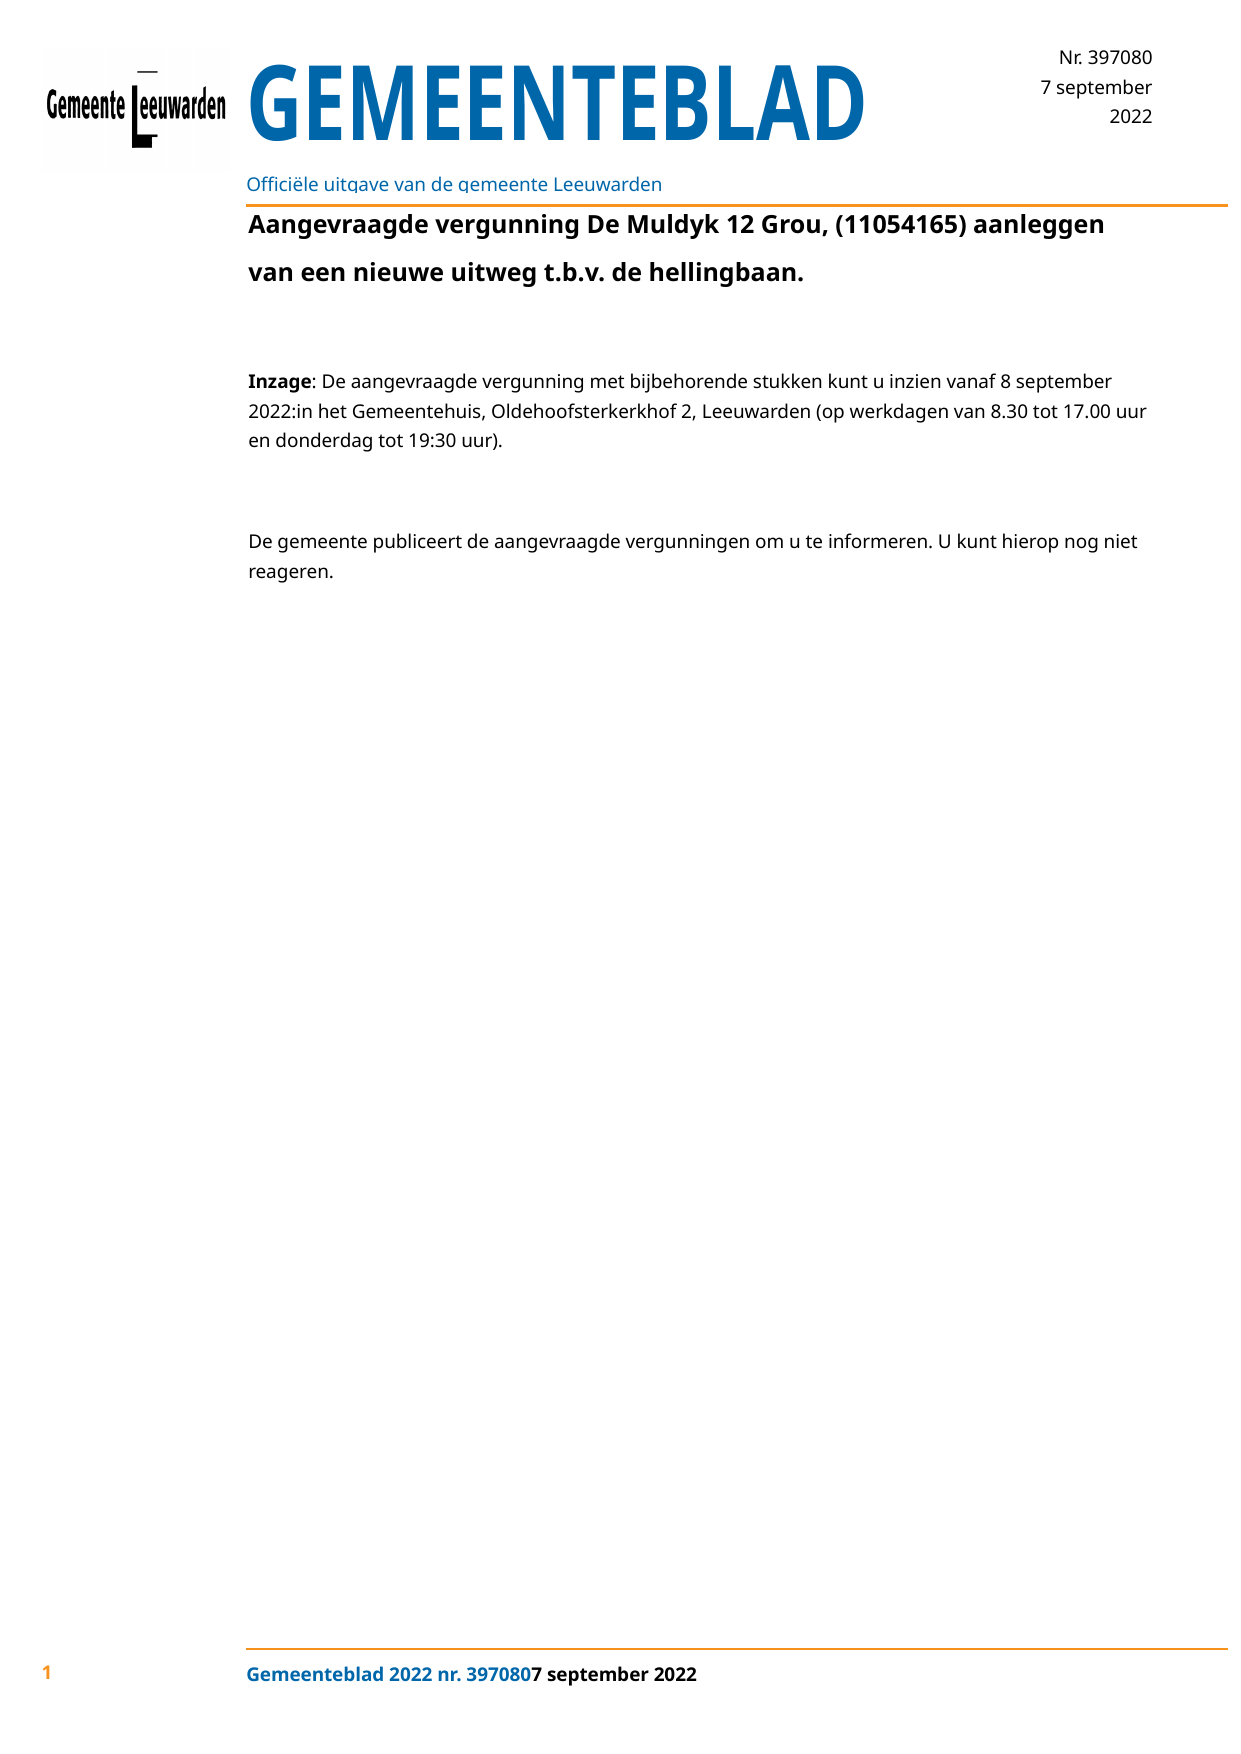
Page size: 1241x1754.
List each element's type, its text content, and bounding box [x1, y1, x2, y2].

text Aangevraagde vergunning De Muldyk 12 Grou, (11054165) aanleggen van een nieuwe uitweg t.b.v. de hellingbaan. [248, 207, 1152, 288]
text De gemeente publiceert de aangevraagde vergunningen om u te informeren. U kunt hierop nog niet reageren. [248, 528, 1152, 584]
picture [41, 47, 231, 172]
text Inzage: De aangevraagde vergunning met bijbehorende stukken kunt u inzien vanaf 8 september 2022:in het Gemeentehuis, Oldehoofsterkerkhof 2, Leeuwarden (op werkdagen van 8.30 tot 17.00 uur en donderdag tot 19:30 uur). [248, 368, 1152, 453]
